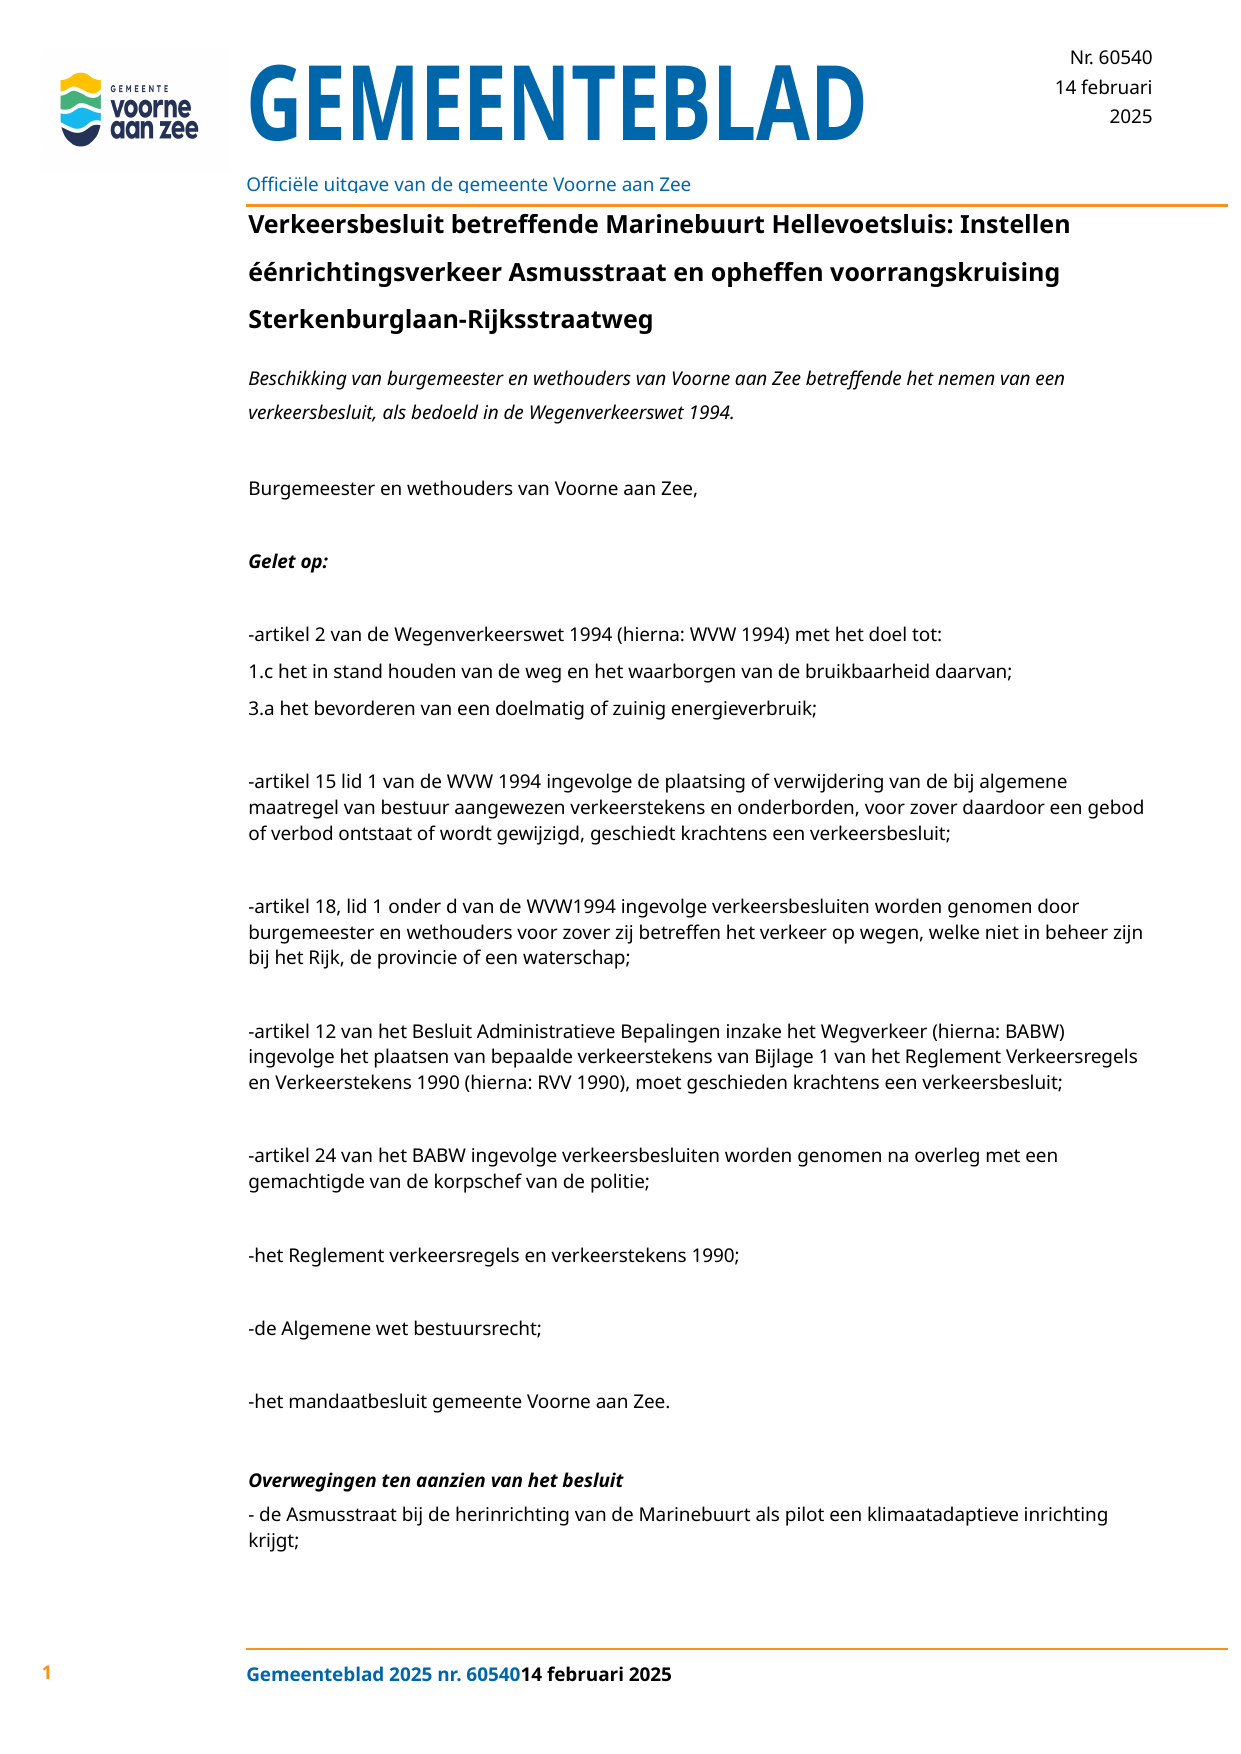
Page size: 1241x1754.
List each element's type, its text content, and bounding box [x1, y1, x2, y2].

text -artikel 15 lid 1 van de WVW 1994 ingevolge de plaatsing of verwijdering van de bij algemene maatregel van bestuur aangewezen verkeerstekens en onderborden, voor zover daardoor een gebod of verbod ontstaat of wordt gewijzigd, geschiedt krachtens een verkeersbesluit; [248, 768, 1152, 846]
text -artikel 2 van de Wegenverkeerswet 1994 (hierna: WVW 1994) met het doel tot: [248, 622, 1152, 647]
text Verkeersbesluit betreffende Marinebuurt Hellevoetsluis: Instellen éénrichtingsverkeer Asmusstraat en opheffen voorrangskruising Sterkenburglaan-Rijksstraatweg [248, 207, 1152, 336]
text -de Algemene wet bestuursrecht; [248, 1315, 1152, 1341]
text -het mandaatbesluit gemeente Voorne aan Zee. [248, 1388, 1152, 1414]
text -het Reglement verkeersregels en verkeerstekens 1990; [248, 1242, 1152, 1267]
picture [41, 47, 231, 172]
text -artikel 18, lid 1 onder d van de WVW1994 ingevolge verkeersbesluiten worden genomen door burgemeester en wethouders voor zover zij betreffen het verkeer op wegen, welke niet in beheer zijn bij het Rijk, de provincie of een waterschap; [248, 893, 1152, 970]
text -artikel 12 van het Besluit Administratieve Bepalingen inzake het Wegverkeer (hierna: BABW) ingevolge het plaatsen van bepaalde verkeerstekens van Bijlage 1 van het Reglement Verkeersregels en Verkeerstekens 1990 (hierna: RVV 1990), moet geschieden krachtens een verkeersbesluit; [248, 1018, 1152, 1095]
text Overwegingen ten aanzien van het besluit [248, 1467, 1152, 1493]
text Burgemeester en wethouders van Voorne aan Zee, [248, 475, 1152, 501]
text 1.c het in stand houden van de weg en het waarborgen van de bruikbaarheid daarvan; [248, 658, 1152, 684]
text - de Asmusstraat bij de herinrichting van de Marinebuurt als pilot een klimaatadaptieve inrichting krijgt; [248, 1501, 1152, 1552]
text -artikel 24 van het BABW ingevolge verkeersbesluiten worden genomen na overleg met een gemachtigde van de korpschef van de politie; [248, 1143, 1152, 1194]
text 3.a het bevorderen van een doelmatig of zuinig energieverbruik; [248, 695, 1152, 721]
text Gelet op: [248, 548, 1152, 574]
text Beschikking van burgemeester en wethouders van Voorne aan Zee betreffende het nemen van een verkeersbesluit, als bedoeld in de Wegenverkeerswet 1994. [248, 366, 1152, 425]
